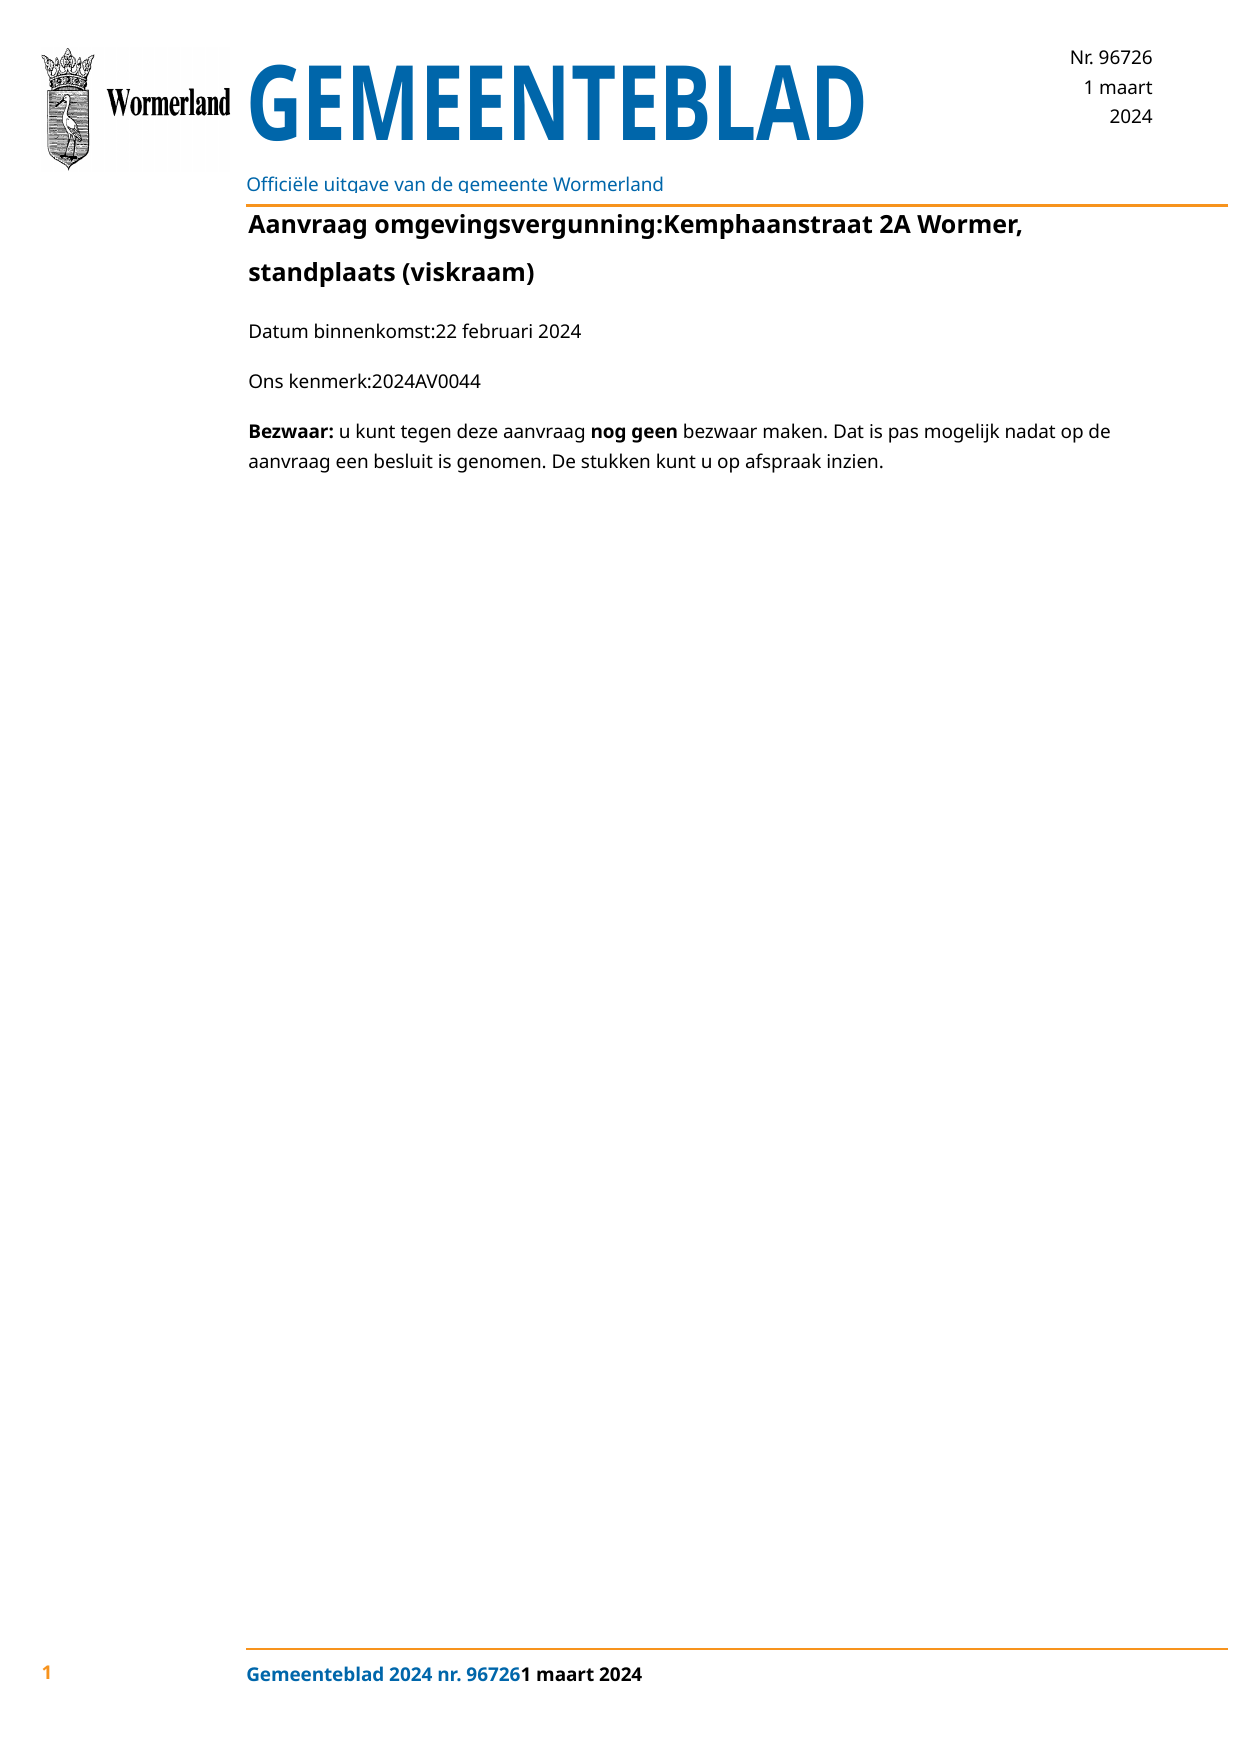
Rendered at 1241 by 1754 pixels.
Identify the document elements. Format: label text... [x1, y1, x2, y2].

text Bezwaar: u kunt tegen deze aanvraag nog geen bezwaar maken. Dat is pas mogelijk nadat op de aanvraag een besluit is genomen. De stukken kunt u op afspraak inzien. [248, 419, 1152, 474]
text Aanvraag omgevingsvergunning:Kemphaanstraat 2A Wormer, standplaats (viskraam) [248, 207, 1152, 288]
text Datum binnenkomst:22 februari 2024 [248, 318, 1152, 344]
text Ons kenmerk:2024AV0044 [248, 368, 1152, 394]
picture [41, 47, 231, 172]
